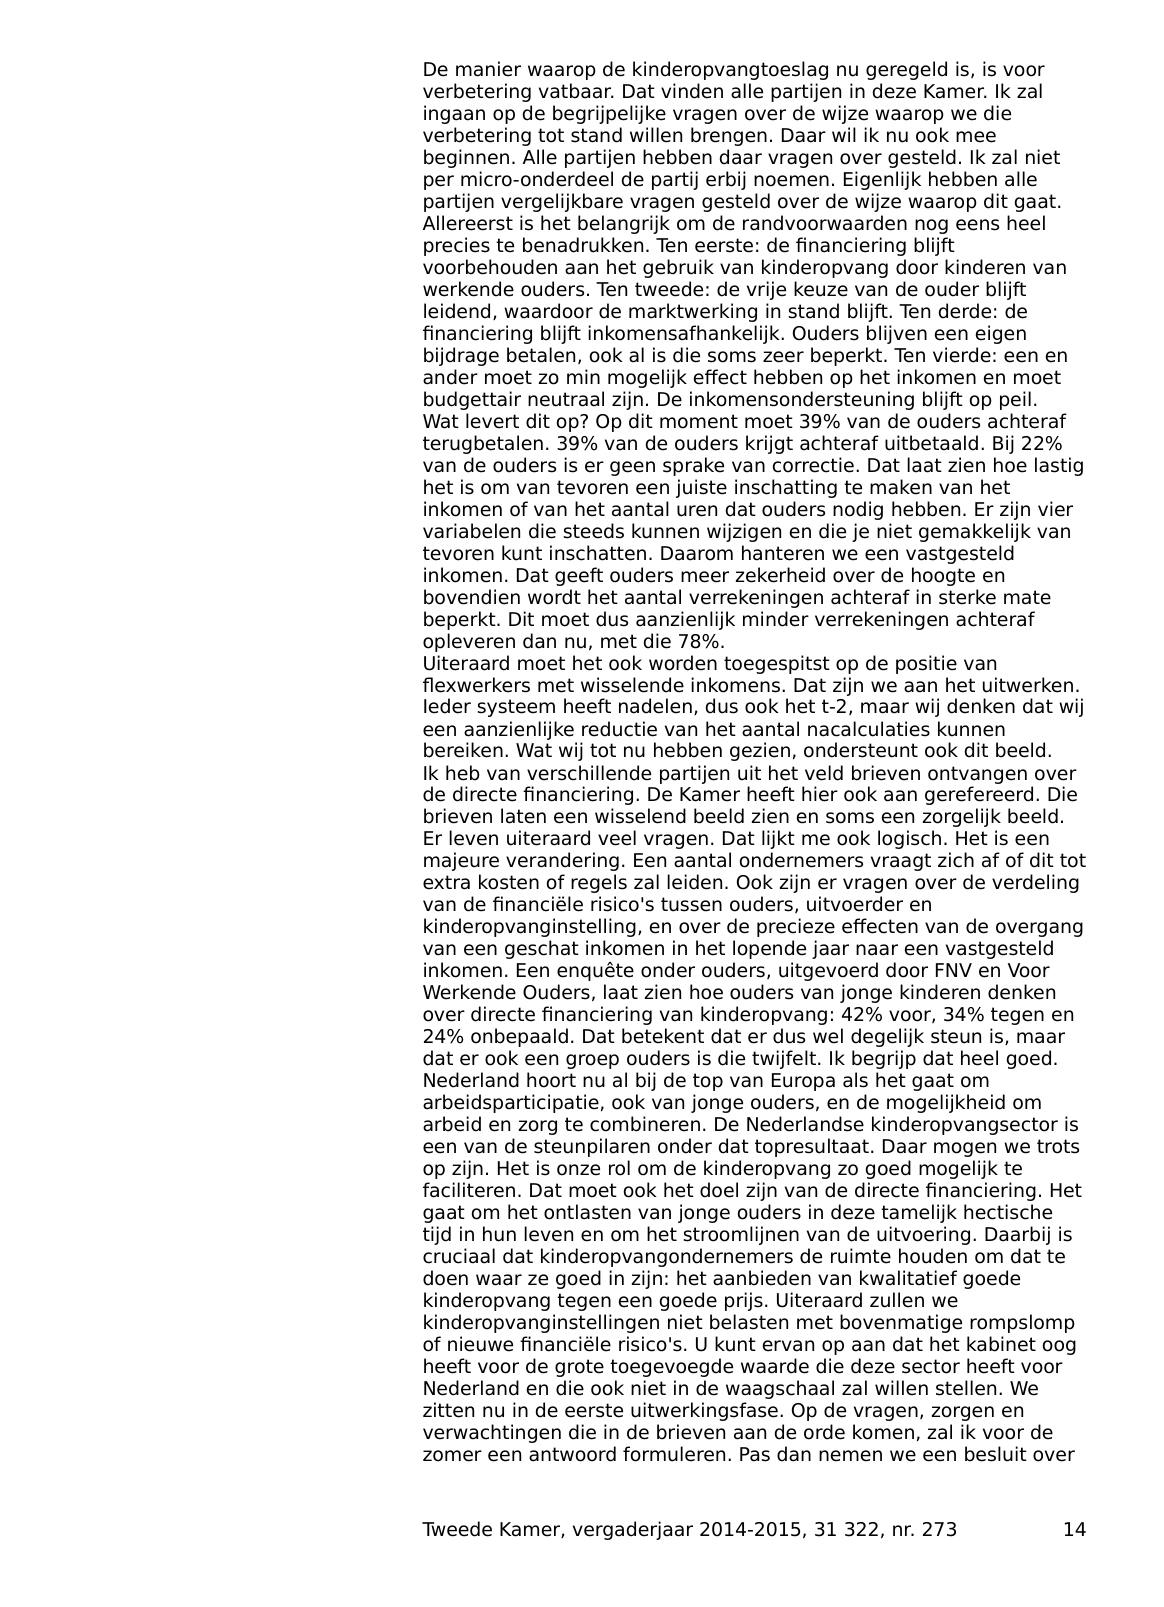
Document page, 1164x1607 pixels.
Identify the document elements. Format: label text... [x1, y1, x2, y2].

text De manier waarop de kinderopvangtoeslag nu geregeld is, is voor verbetering vatbaar. Dat vinden alle partijen in deze Kamer. Ik zal ingaan op de begrijpelijke vragen over de wijze waarop we die verbetering tot stand willen brengen. Daar wil ik nu ook mee beginnen. Alle partijen hebben daar vragen over gesteld. Ik zal niet per micro-onderdeel de partij erbij noemen. Eigenlijk hebben alle partijen vergelijkbare vragen gesteld over de wijze waarop dit gaat. [422, 59, 1087, 213]
text Wat levert dit op? Op dit moment moet 39% van de ouders achteraf terugbetalen. 39% van de ouders krijgt achteraf uitbetaald. Bij 22% van de ouders is er geen sprake van correctie. Dat laat zien hoe lastig het is om van tevoren een juiste inschatting te maken van het inkomen of van het aantal uren dat ouders nodig hebben. Er zijn vier variabelen die steeds kunnen wijzigen en die je niet gemakkelijk van tevoren kunt inschatten. Daarom hanteren we een vastgesteld inkomen. Dat geeft ouders meer zekerheid over de hoogte en bovendien wordt het aantal verrekeningen achteraf in sterke mate beperkt. Dit moet dus aanzienlijk minder verrekeningen achteraf opleveren dan nu, met die 78%. [422, 411, 1087, 652]
text Allereerst is het belangrijk om de randvoorwaarden nog eens heel precies te benadrukken. Ten eerste: de financiering blijft voorbehouden aan het gebruik van kinderopvang door kinderen van werkende ouders. Ten tweede: de vrije keuze van de ouder blijft leidend, waardoor de marktwerking in stand blijft. Ten derde: de financiering blijft inkomensafhankelijk. Ouders blijven een eigen bijdrage betalen, ook al is die soms zeer beperkt. Ten vierde: een en ander moet zo min mogelijk effect hebben op het inkomen en moet budgettair neutraal zijn. De inkomensondersteuning blijft op peil. [422, 213, 1087, 411]
text Nederland hoort nu al bij de top van Europa als het gaat om arbeidsparticipatie, ook van jonge ouders, en de mogelijkheid om arbeid en zorg te combineren. De Nederlandse kinderopvangsector is een van de steunpilaren onder dat topresultaat. Daar mogen we trots op zijn. Het is onze rol om de kinderopvang zo goed mogelijk te faciliteren. Dat moet ook het doel zijn van de directe financiering. Het gaat om het ontlasten van jonge ouders in deze tamelijk hectische tijd in hun leven en om het stroomlijnen van de uitvoering. Daarbij is cruciaal dat kinderopvangondernemers de ruimte houden om dat te doen waar ze goed in zijn: het aanbieden van kwalitatief goede kinderopvang tegen een goede prijs. Uiteraard zullen we kinderopvanginstellingen niet belasten met bovenmatige rompslomp of nieuwe financiële risico's. U kunt ervan op aan dat het kabinet oog heeft voor de grote toegevoegde waarde die deze sector heeft voor Nederland en die ook niet in de waagschaal zal willen stellen. We zitten nu in de eerste uitwerkingsfase. Op de vragen, zorgen en verwachtingen die in de brieven aan de orde komen, zal ik voor de zomer een antwoord formuleren. Pas dan nemen we een besluit over [422, 1070, 1087, 1466]
text Ik heb van verschillende partijen uit het veld brieven ontvangen over de directe financiering. De Kamer heeft hier ook aan gerefereerd. Die brieven laten een wisselend beeld zien en soms een zorgelijk beeld. Er leven uiteraard veel vragen. Dat lijkt me ook logisch. Het is een majeure verandering. Een aantal ondernemers vraagt zich af of dit tot extra kosten of regels zal leiden. Ook zijn er vragen over de verdeling van de financiële risico's tussen ouders, uitvoerder en kinderopvanginstelling, en over de precieze effecten van de overgang van een geschat inkomen in het lopende jaar naar een vastgesteld inkomen. Een enquête onder ouders, uitgevoerd door FNV en Voor Werkende Ouders, laat zien hoe ouders van jonge kinderen denken over directe financiering van kinderopvang: 42% voor, 34% tegen en 24% onbepaald. Dat betekent dat er dus wel degelijk steun is, maar dat er ook een groep ouders is die twijfelt. Ik begrijp dat heel goed. [422, 762, 1087, 1070]
text Uiteraard moet het ook worden toegespitst op de positie van flexwerkers met wisselende inkomens. Dat zijn we aan het uitwerken. Ieder systeem heeft nadelen, dus ook het t-2, maar wij denken dat wij een aanzienlijke reductie van het aantal nacalculaties kunnen bereiken. Wat wij tot nu hebben gezien, ondersteunt ook dit beeld. [422, 652, 1087, 762]
